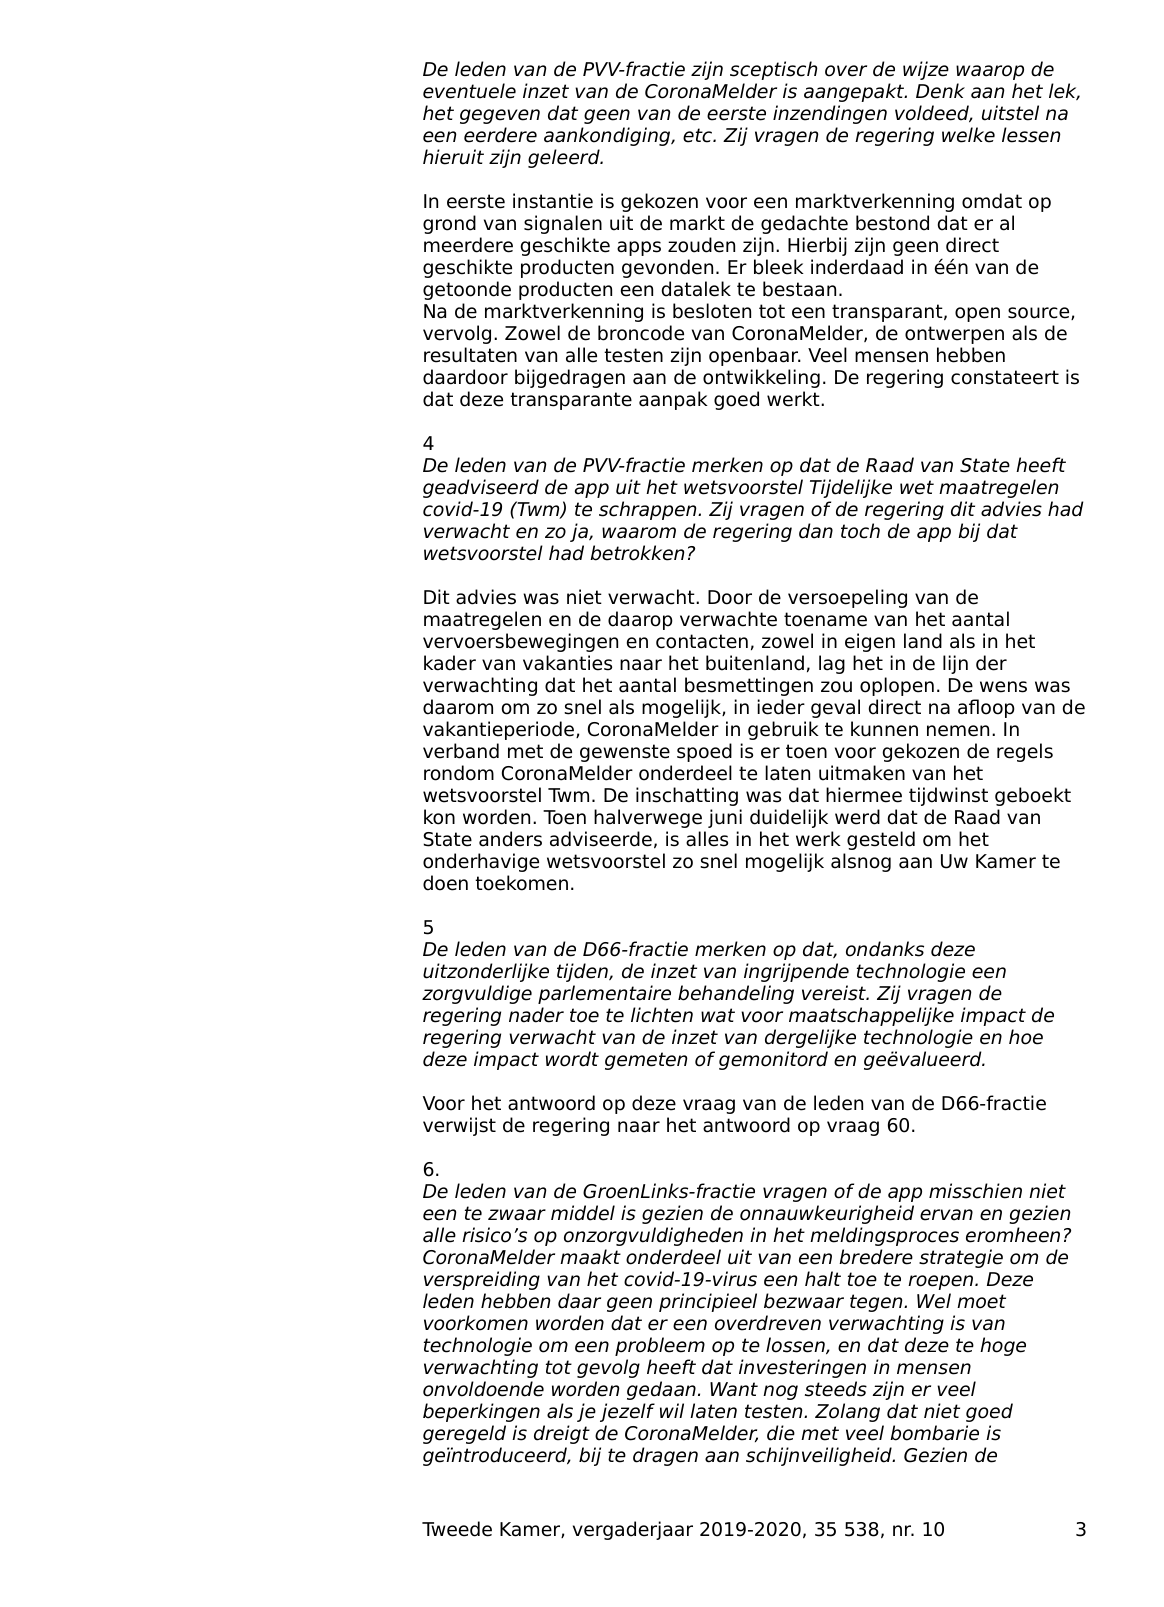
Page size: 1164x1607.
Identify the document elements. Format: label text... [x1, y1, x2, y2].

text 4 [422, 433, 1087, 455]
text 6. [422, 1159, 1087, 1181]
text In eerste instantie is gekozen voor een marktverkenning omdat op grond van signalen uit de markt de gedachte bestond dat er al meerdere geschikte apps zouden zijn. Hierbij zijn geen direct geschikte producten gevonden. Er bleek inderdaad in één van de getoonde producten een datalek te bestaan. [422, 191, 1087, 301]
text De leden van de PVV-fractie zijn sceptisch over de wijze waarop de eventuele inzet van de CoronaMelder is aangepakt. Denk aan het lek, het gegeven dat geen van de eerste inzendingen voldeed, uitstel na een eerdere aankondiging, etc. Zij vragen de regering welke lessen hieruit zijn geleerd. [422, 59, 1087, 169]
text De leden van de GroenLinks-fractie vragen of de app misschien niet een te zwaar middel is gezien de onnauwkeurigheid ervan en gezien alle risico’s op onzorgvuldigheden in het meldingsproces eromheen? CoronaMelder maakt onderdeel uit van een bredere strategie om de verspreiding van het covid-19-virus een halt toe te roepen. Deze leden hebben daar geen principieel bezwaar tegen. Wel moet voorkomen worden dat er een overdreven verwachting is van technologie om een probleem op te lossen, en dat deze te hoge verwachting tot gevolg heeft dat investeringen in mensen onvoldoende worden gedaan. Want nog steeds zijn er veel beperkingen als je jezelf wil laten testen. Zolang dat niet goed geregeld is dreigt de CoronaMelder, die met veel bombarie is geïntroduceerd, bij te dragen aan schijnveiligheid. Gezien de [422, 1181, 1087, 1467]
text Na de marktverkenning is besloten tot een transparant, open source, vervolg. Zowel de broncode van CoronaMelder, de ontwerpen als de resultaten van alle testen zijn openbaar. Veel mensen hebben daardoor bijgedragen aan de ontwikkeling. De regering constateert is dat deze transparante aanpak goed werkt. [422, 301, 1087, 411]
text De leden van de PVV-fractie merken op dat de Raad van State heeft geadviseerd de app uit het wetsvoorstel Tijdelijke wet maatregelen covid-19 (Twm) te schrappen. Zij vragen of de regering dit advies had verwacht en zo ja, waarom de regering dan toch de app bij dat wetsvoorstel had betrokken? [422, 455, 1087, 565]
text Dit advies was niet verwacht. Door de versoepeling van de maatregelen en de daarop verwachte toename van het aantal vervoersbewegingen en contacten, zowel in eigen land als in het kader van vakanties naar het buitenland, lag het in de lijn der verwachting dat het aantal besmettingen zou oplopen. De wens was daarom om zo snel als mogelijk, in ieder geval direct na afloop van de vakantieperiode, CoronaMelder in gebruik te kunnen nemen. In verband met de gewenste spoed is er toen voor gekozen de regels rondom CoronaMelder onderdeel te laten uitmaken van het wetsvoorstel Twm. De inschatting was dat hiermee tijdwinst geboekt kon worden. Toen halverwege juni duidelijk werd dat de Raad van State anders adviseerde, is alles in het werk gesteld om het onderhavige wetsvoorstel zo snel mogelijk alsnog aan Uw Kamer te doen toekomen. [422, 587, 1087, 895]
text Voor het antwoord op deze vraag van de leden van de D66-fractie verwijst de regering naar het antwoord op vraag 60. [422, 1093, 1087, 1137]
text De leden van de D66-fractie merken op dat, ondanks deze uitzonderlijke tijden, de inzet van ingrijpende technologie een zorgvuldige parlementaire behandeling vereist. Zij vragen de regering nader toe te lichten wat voor maatschappelijke impact de regering verwacht van de inzet van dergelijke technologie en hoe deze impact wordt gemeten of gemonitord en geëvalueerd. [422, 939, 1087, 1071]
text 5 [422, 917, 1087, 939]
